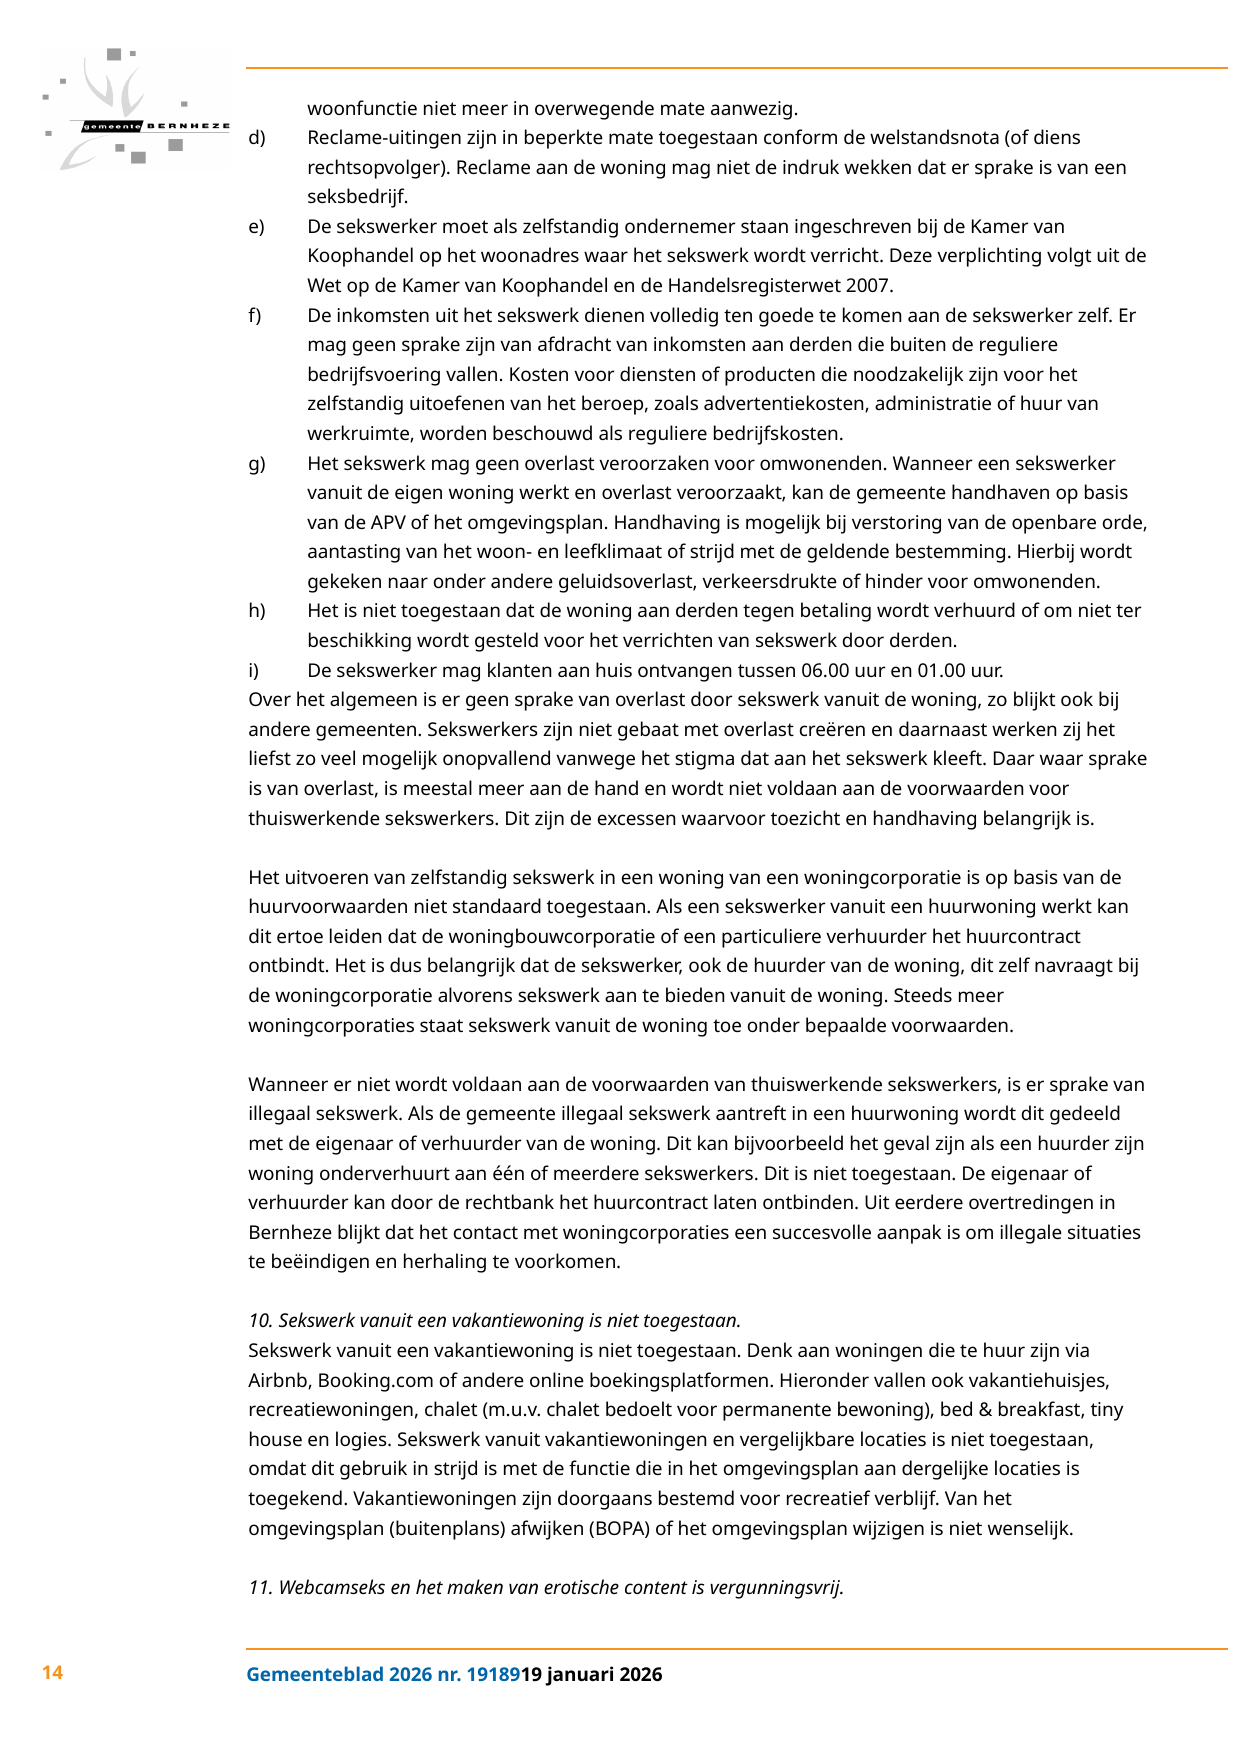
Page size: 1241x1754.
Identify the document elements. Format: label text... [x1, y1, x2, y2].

list De inkomsten uit het sekswerk dienen volledig ten goede te komen aan de sekswerker zelf. Er mag geen sprake zijn van afdracht van inkomsten aan derden die buiten de reguliere bedrijfsvoering vallen. Kosten voor diensten of producten die noodzakelijk zijn voor het zelfstandig uitoefenen van het beroep, zoals advertentiekosten, administratie of huur van werkruimte, worden beschouwd als reguliere bedrijfskosten. [248, 302, 1152, 446]
list De sekswerker mag klanten aan huis ontvangen tussen 06.00 uur en 01.00 uur. [248, 657, 1152, 683]
list Het is niet toegestaan dat de woning aan derden tegen betaling wordt verhuurd of om niet ter beschikking wordt gesteld voor het verrichten van sekswerk door derden. [248, 598, 1152, 653]
text Sekswerk vanuit een vakantiewoning is niet toegestaan. Denk aan woningen die te huur zijn via Airbnb, Booking.com of andere online boekingsplatformen. Hieronder vallen ook vakantiehuisjes, recreatiewoningen, chalet (m.u.v. chalet bedoelt voor permanente bewoning), bed & breakfast, tiny house en logies. Sekswerk vanuit vakantiewoningen en vergelijkbare locaties is niet toegestaan, omdat dit gebruik in strijd is met de functie die in het omgevingsplan aan dergelijke locaties is toegekend. Vakantiewoningen zijn doorgaans bestemd voor recreatief verblijf. Van het omgevingsplan (buitenplans) afwijken (BOPA) of het omgevingsplan wijzigen is niet wenselijk. [248, 1337, 1152, 1541]
picture [41, 47, 231, 172]
list Het sekswerk mag geen overlast veroorzaken voor omwonenden. Wanneer een sekswerker vanuit de eigen woning werkt en overlast veroorzaakt, kan de gemeente handhaven op basis van de APV of het omgevingsplan. Handhaving is mogelijk bij verstoring van de openbare orde, aantasting van het woon- en leefklimaat of strijd met de geldende bestemming. Hierbij wordt gekeken naar onder andere geluidsoverlast, verkeersdrukte of hinder voor omwonenden. [248, 450, 1152, 594]
list Reclame-uitingen zijn in beperkte mate toegestaan conform de welstandsnota (of diens rechtsopvolger). Reclame aan de woning mag niet de indruk wekken dat er sprake is van een seksbedrijf. [248, 124, 1152, 209]
text 10. Sekswerk vanuit een vakantiewoning is niet toegestaan. [248, 1308, 1152, 1333]
text Wanneer er niet wordt voldaan aan de voorwaarden van thuiswerkende sekswerkers, is er sprake van illegaal sekswerk. Als de gemeente illegaal sekswerk aantreft in een huurwoning wordt dit gedeeld met de eigenaar of verhuurder van de woning. Dit kan bijvoorbeeld het geval zijn als een huurder zijn woning onderverhuurt aan één of meerdere sekswerkers. Dit is niet toegestaan. De eigenaar of verhuurder kan door de rechtbank het huurcontract laten ontbinden. Uit eerdere overtredingen in Bernheze blijkt dat het contact met woningcorporaties een succesvolle aanpak is om illegale situaties te beëindigen en herhaling te voorkomen. [248, 1071, 1152, 1274]
list De sekswerker moet als zelfstandig ondernemer staan ingeschreven bij de Kamer van Koophandel op het woonadres waar het sekswerk wordt verricht. Deze verplichting volgt uit de Wet op de Kamer van Koophandel en de Handelsregisterwet 2007. [248, 213, 1152, 298]
text 11. Webcamseks en het maken van erotische content is vergunningsvrij. [248, 1574, 1152, 1600]
text Het uitvoeren van zelfstandig sekswerk in een woning van een woningcorporatie is op basis van de huurvoorwaarden niet standaard toegestaan. Als een sekswerker vanuit een huurwoning werkt kan dit ertoe leiden dat de woningbouwcorporatie of een particuliere verhuurder het huurcontract ontbindt. Het is dus belangrijk dat de sekswerker, ook de huurder van de woning, dit zelf navraagt bij de woningcorporatie alvorens sekswerk aan te bieden vanuit de woning. Steeds meer woningcorporaties staat sekswerk vanuit de woning toe onder bepaalde voorwaarden. [248, 864, 1152, 1038]
text Over het algemeen is er geen sprake van overlast door sekswerk vanuit de woning, zo blijkt ook bij andere gemeenten. Sekswerkers zijn niet gebaat met overlast creëren en daarnaast werken zij het liefst zo veel mogelijk onopvallend vanwege het stigma dat aan het sekswerk kleeft. Daar waar sprake is van overlast, is meestal meer aan de hand en wordt niet voldaan aan de voorwaarden voor thuiswerkende sekswerkers. Dit zijn de excessen waarvoor toezicht en handhaving belangrijk is. [248, 686, 1152, 831]
list woonfunctie niet meer in overwegende mate aanwezig. [248, 95, 1152, 121]
